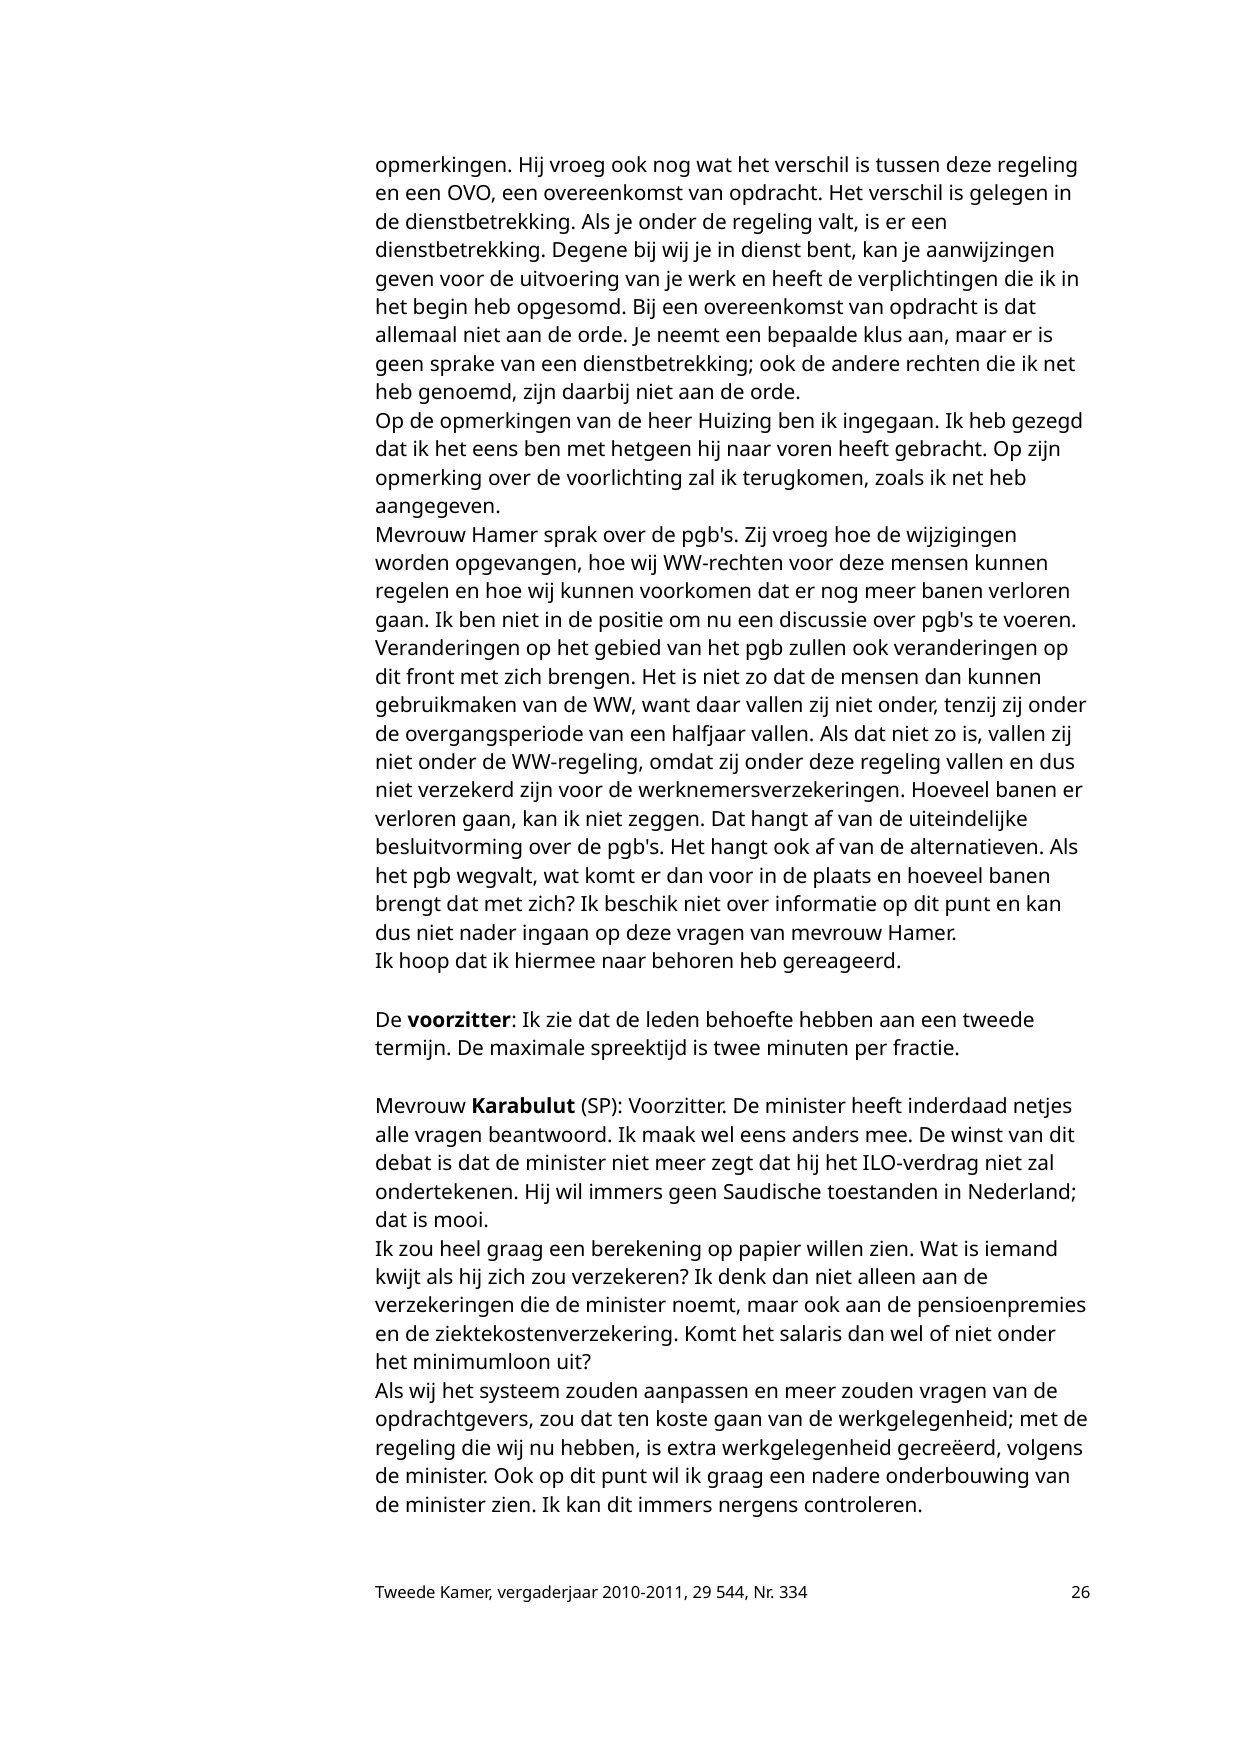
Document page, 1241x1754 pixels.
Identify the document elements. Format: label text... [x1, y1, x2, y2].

text Ik zou heel graag een berekening op papier willen zien. Wat is iemand kwijt als hij zich zou verzekeren? Ik denk dan niet alleen aan de verzekeringen die de minister noemt, maar ook aan de pensioenpremies en de ziektekostenverzekering. Komt het salaris dan wel of niet onder het minimumloon uit? [375, 1234, 1090, 1376]
text opmerkingen. Hij vroeg ook nog wat het verschil is tussen deze regeling en een OVO, een overeenkomst van opdracht. Het verschil is gelegen in de dienstbetrekking. Als je onder de regeling valt, is er een dienstbetrekking. Degene bij wij je in dienst bent, kan je aanwijzingen geven voor de uitvoering van je werk en heeft de verplichtingen die ik in het begin heb opgesomd. Bij een overeenkomst van opdracht is dat allemaal niet aan de orde. Je neemt een bepaalde klus aan, maar er is geen sprake van een dienstbetrekking; ook de andere rechten die ik net heb genoemd, zijn daarbij niet aan de orde. [375, 150, 1090, 406]
text Op de opmerkingen van de heer Huizing ben ik ingegaan. Ik heb gezegd dat ik het eens ben met hetgeen hij naar voren heeft gebracht. Op zijn opmerking over de voorlichting zal ik terugkomen, zoals ik net heb aangegeven. [375, 406, 1090, 520]
text Mevrouw Karabulut (SP): Voorzitter. De minister heeft inderdaad netjes alle vragen beantwoord. Ik maak wel eens anders mee. De winst van dit debat is dat de minister niet meer zegt dat hij het ILO-verdrag niet zal ondertekenen. Hij wil immers geen Saudische toestanden in Nederland; dat is mooi. [375, 1092, 1090, 1234]
text Ik hoop dat ik hiermee naar behoren heb gereageerd. [375, 946, 1090, 975]
text Als wij het systeem zouden aanpassen en meer zouden vragen van de opdrachtgevers, zou dat ten koste gaan van de werkgelegenheid; met de regeling die wij nu hebben, is extra werkgelegenheid gecreëerd, volgens de minister. Ook op dit punt wil ik graag een nadere onderbouwing van de minister zien. Ik kan dit immers nergens controleren. [375, 1376, 1090, 1518]
text Mevrouw Hamer sprak over de pgb's. Zij vroeg hoe de wijzigingen worden opgevangen, hoe wij WW-rechten voor deze mensen kunnen regelen en hoe wij kunnen voorkomen dat er nog meer banen verloren gaan. Ik ben niet in de positie om nu een discussie over pgb's te voeren. Veranderingen op het gebied van het pgb zullen ook veranderingen op dit front met zich brengen. Het is niet zo dat de mensen dan kunnen gebruikmaken van de WW, want daar vallen zij niet onder, tenzij zij onder de overgangsperiode van een halfjaar vallen. Als dat niet zo is, vallen zij niet onder de WW-regeling, omdat zij onder deze regeling vallen en dus niet verzekerd zijn voor de werknemersverzekeringen. Hoeveel banen er verloren gaan, kan ik niet zeggen. Dat hangt af van de uiteindelijke besluitvorming over de pgb's. Het hangt ook af van de alternatieven. Als het pgb wegvalt, wat komt er dan voor in de plaats en hoeveel banen brengt dat met zich? Ik beschik niet over informatie op dit punt en kan dus niet nader ingaan op deze vragen van mevrouw Hamer. [375, 520, 1090, 946]
text De voorzitter: Ik zie dat de leden behoefte hebben aan een tweede termijn. De maximale spreektijd is twee minuten per fractie. [375, 1005, 1090, 1062]
